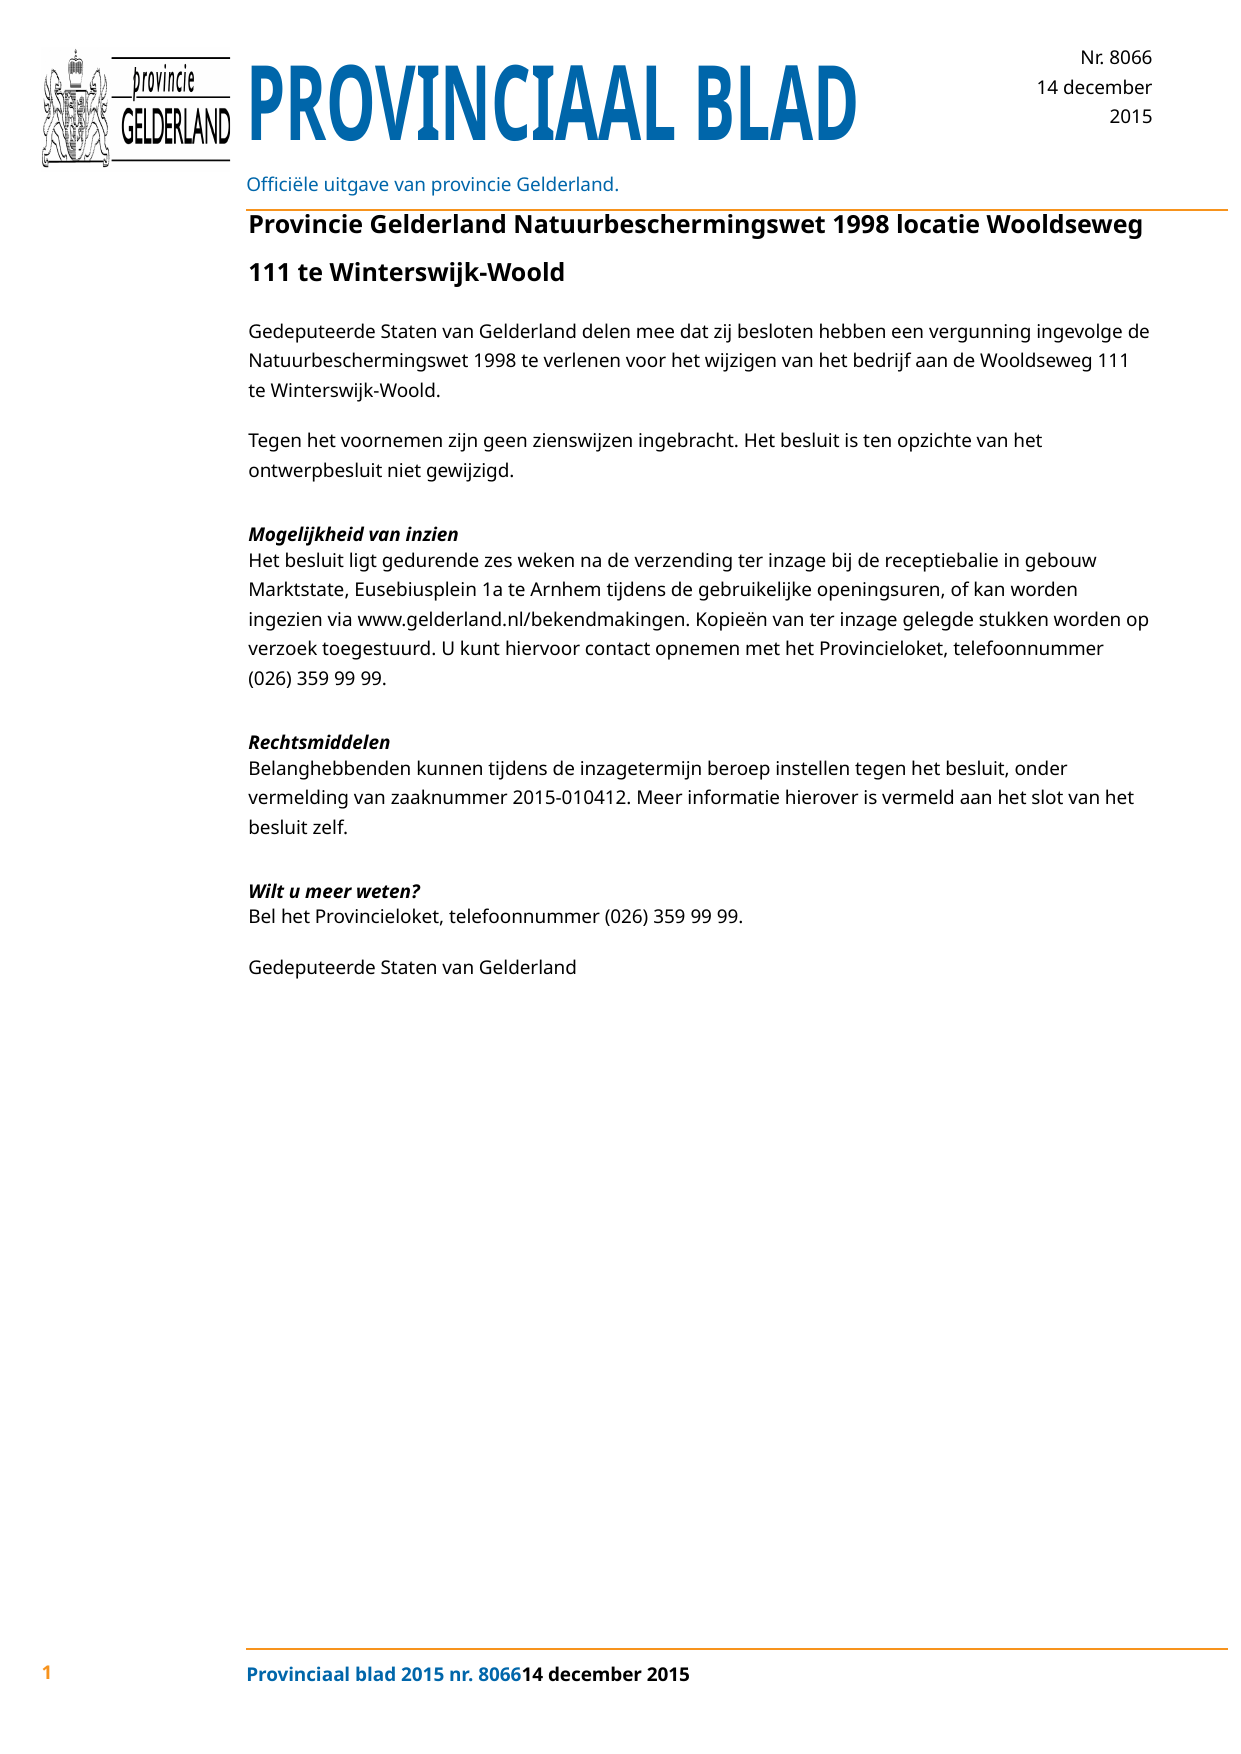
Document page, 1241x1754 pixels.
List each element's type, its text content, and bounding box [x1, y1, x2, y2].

text Rechtsmiddelen [248, 729, 1152, 755]
text Bel het Provincieloket, telefoonnummer (026) 359 99 99. [248, 904, 1152, 929]
text Gedeputeerde Staten van Gelderland delen mee dat zij besloten hebben een vergunning ingevolge de Natuurbeschermingswet 1998 te verlenen voor het wijzigen van het bedrijf aan de Wooldseweg 111 te Winterswijk-Woold. [248, 318, 1152, 403]
text Gedeputeerde Staten van Gelderland [248, 954, 1152, 980]
text Het besluit ligt gedurende zes weken na de verzending ter inzage bij de receptiebalie in gebouw Marktstate, Eusebiusplein 1a te Arnhem tijdens de gebruikelijke openingsuren, of kan worden ingezien via www.gelderland.nl/bekendmakingen. Kopieën van ter inzage gelegde stukken worden op verzoek toegestuurd. U kunt hiervoor contact opnemen met het Provincieloket, telefoonnummer (026) 359 99 99. [248, 547, 1152, 691]
text Wilt u meer weten? [248, 878, 1152, 904]
text Tegen het voornemen zijn geen zienswijzen ingebracht. Het besluit is ten opzichte van het ontwerpbesluit niet gewijzigd. [248, 427, 1152, 483]
text Provincie Gelderland Natuurbeschermingswet 1998 locatie Wooldseweg 111 te Winterswijk-Woold [248, 211, 1152, 288]
text Belanghebbenden kunnen tijdens de inzagetermijn beroep instellen tegen het besluit, onder vermelding van zaaknummer 2015-010412. Meer informatie hierover is vermeld aan het slot van het besluit zelf. [248, 755, 1152, 840]
text Mogelijkheid van inzien [248, 521, 1152, 547]
picture [41, 47, 231, 172]
